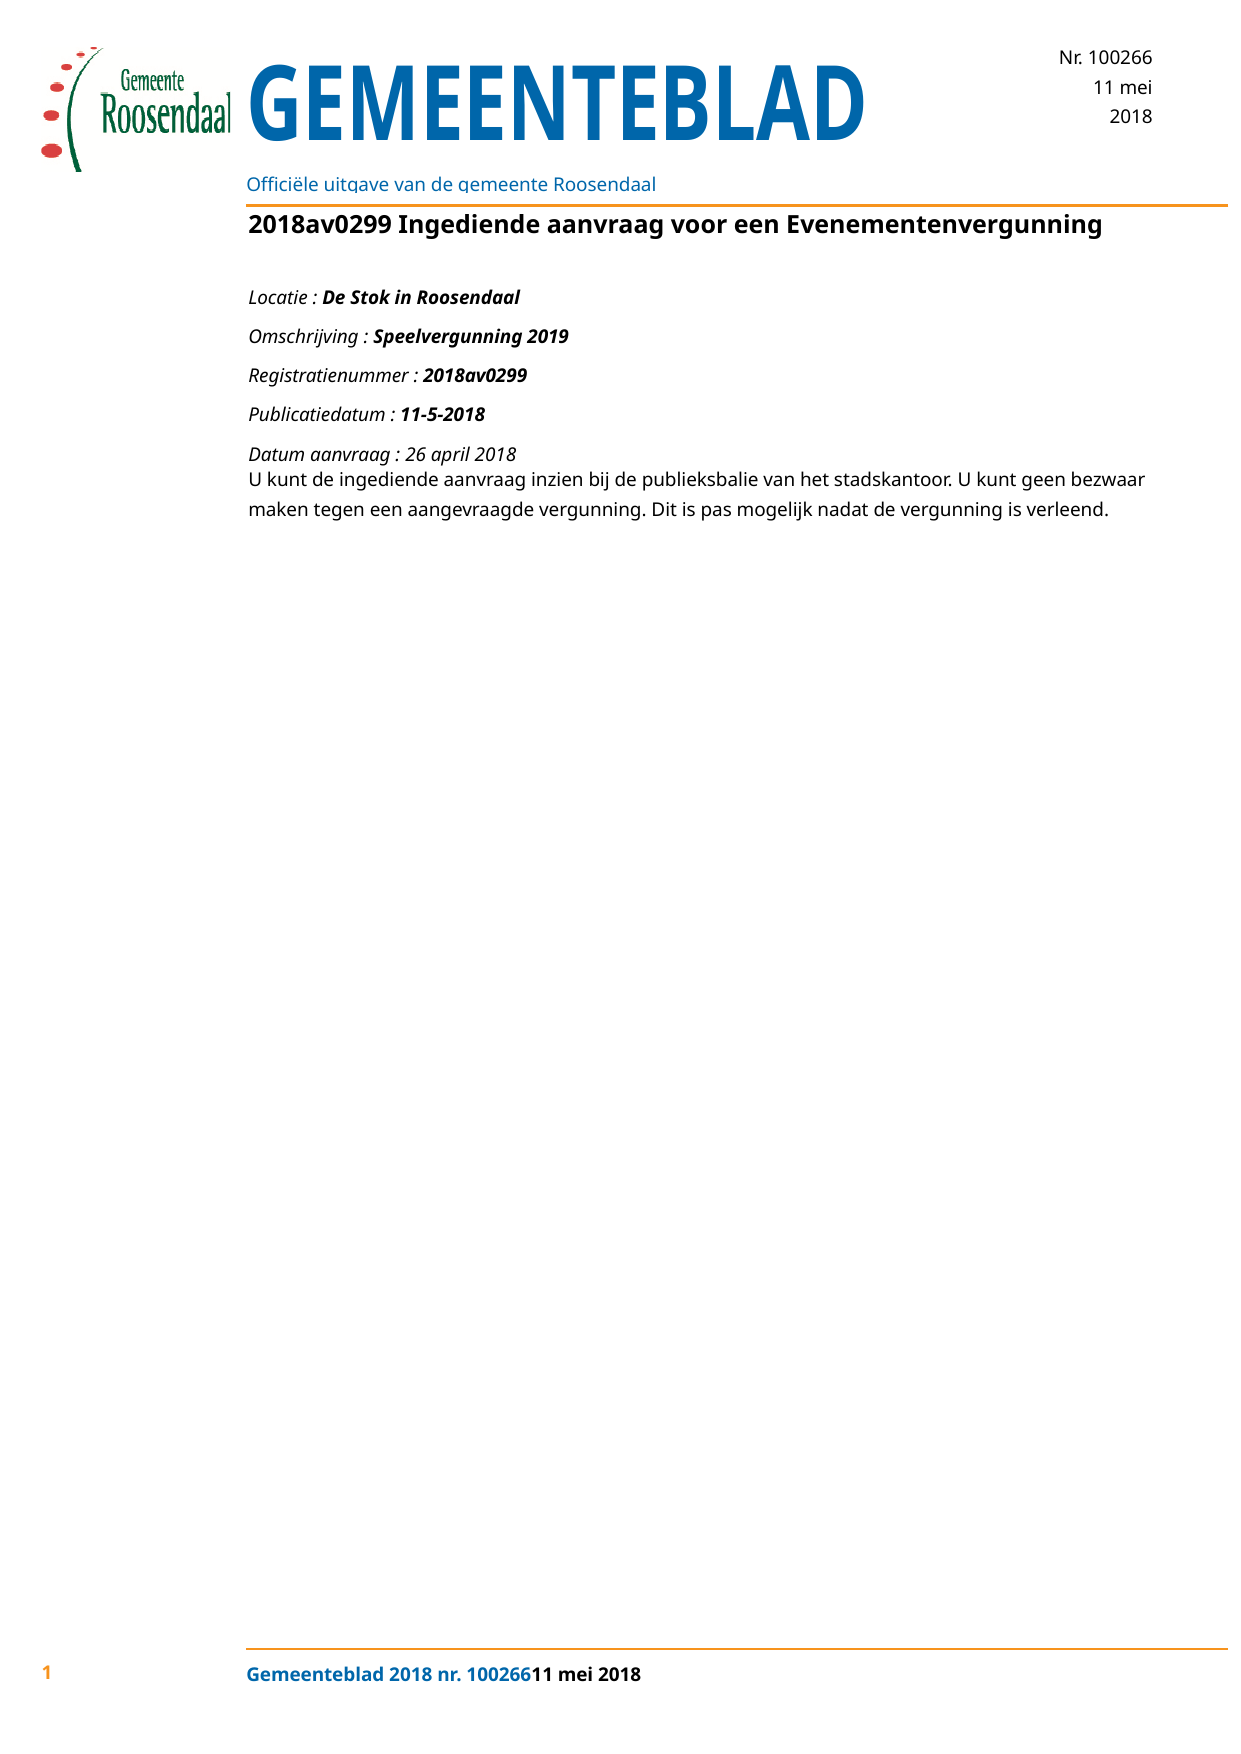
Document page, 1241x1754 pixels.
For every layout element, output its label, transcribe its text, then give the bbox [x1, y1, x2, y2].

text Registratienummer : 2018av0299 [248, 362, 1152, 388]
text Datum aanvraag : 26 april 2018 [248, 441, 1152, 467]
text U kunt de ingediende aanvraag inzien bij de publieksbalie van het stadskantoor. U kunt geen bezwaar maken tegen een aangevraagde vergunning. Dit is pas mogelijk nadat de vergunning is verleend. [248, 467, 1152, 522]
text 2018av0299 Ingediende aanvraag voor een Evenementenvergunning [248, 207, 1152, 241]
picture [41, 47, 231, 172]
text Publicatiedatum : 11-5-2018 [248, 402, 1152, 427]
text Omschrijving : Speelvergunning 2019 [248, 323, 1152, 349]
text Locatie : De Stok in Roosendaal [248, 284, 1152, 309]
